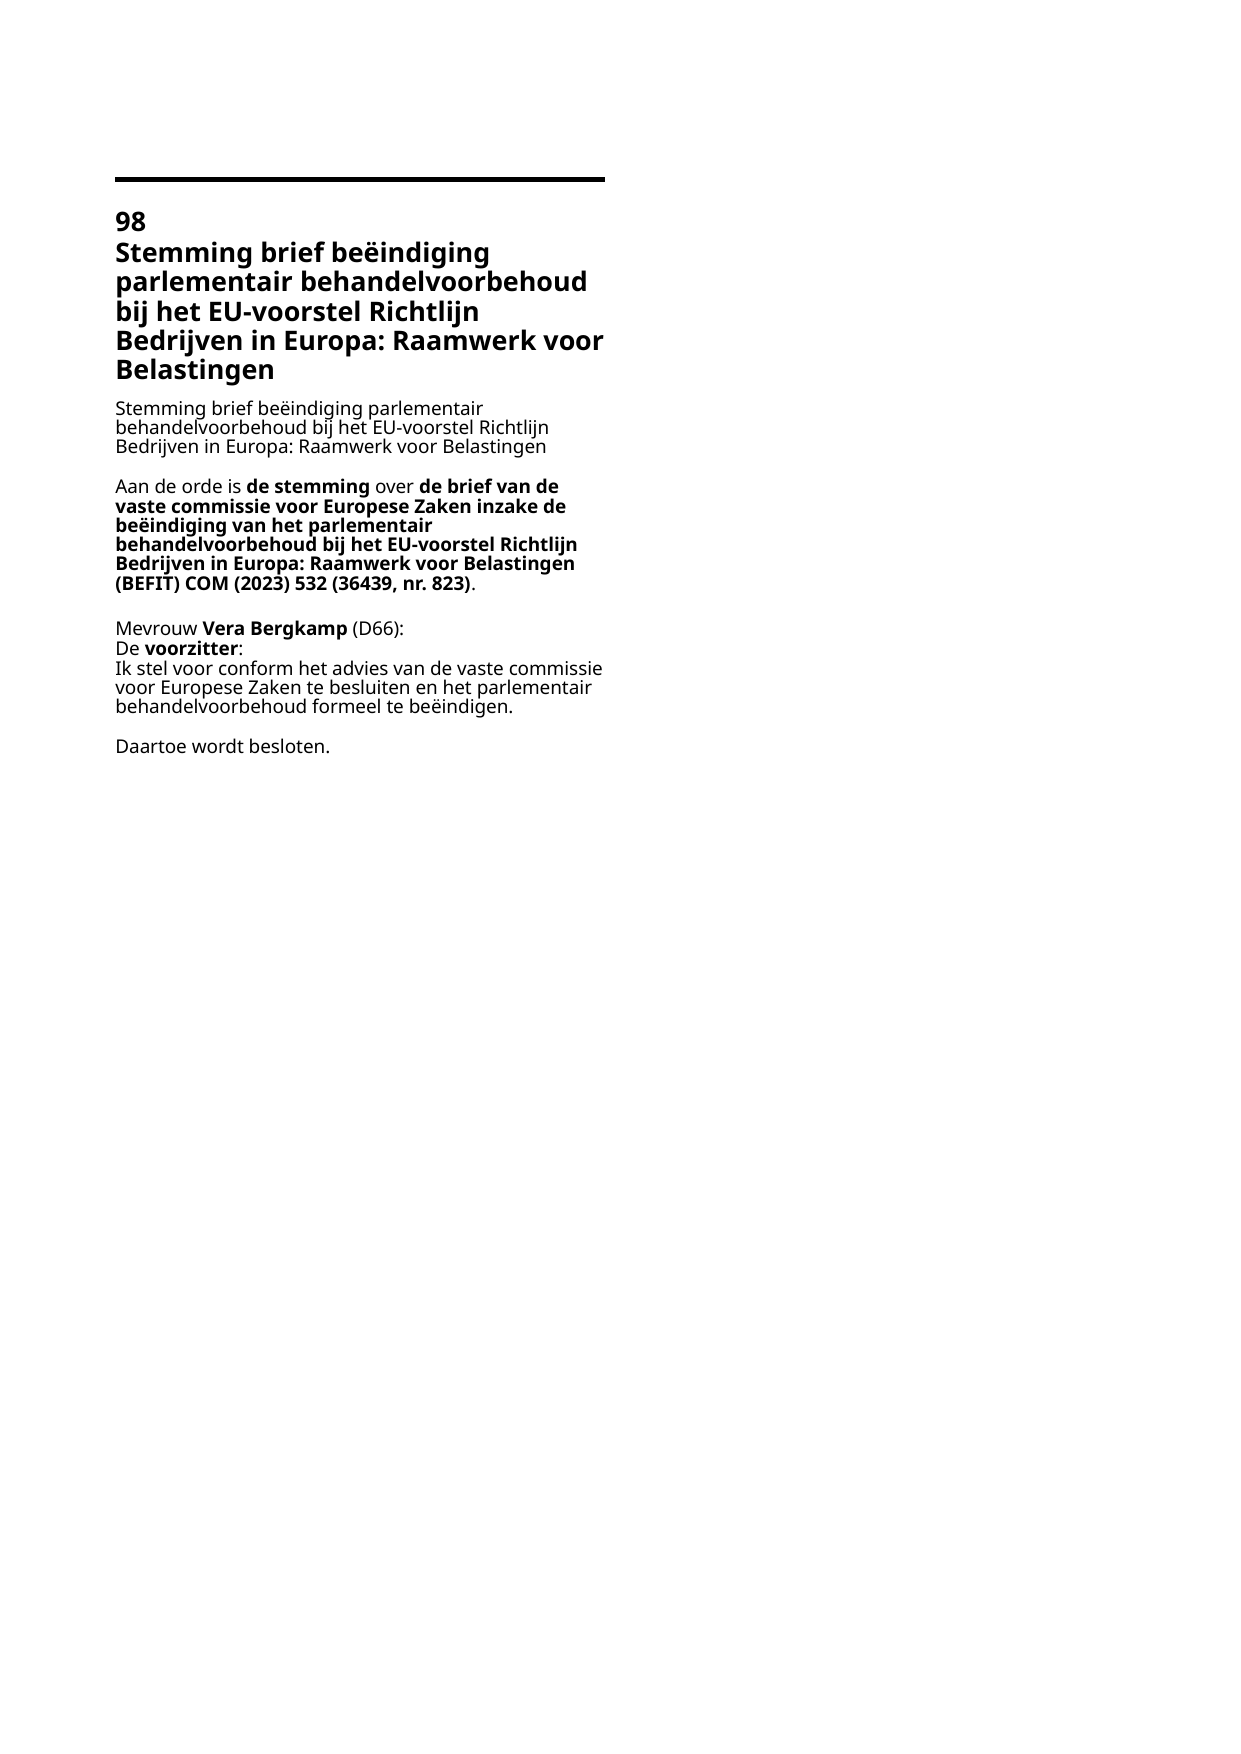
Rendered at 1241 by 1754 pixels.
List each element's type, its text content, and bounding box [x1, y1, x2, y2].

text 98 [115, 203, 605, 239]
text De voorzitter: [115, 640, 605, 660]
text Stemming brief beëindiging parlementair behandelvoorbehoud bij het EU-voorstel Richtlijn Bedrijven in Europa: Raamwerk voor Belastingen [115, 239, 605, 400]
text Daartoe wordt besloten. [115, 738, 605, 757]
text Ik stel voor conform het advies van de vaste commissie voor Europese Zaken te besluiten en het parlementair behandelvoorbehoud formeel te beëindigen. [115, 660, 605, 717]
text Mevrouw Vera Bergkamp (D66): [115, 615, 605, 640]
text Stemming brief beëindiging parlementair behandelvoorbehoud bij het EU-voorstel Richtlijn Bedrijven in Europa: Raamwerk voor Belastingen [115, 400, 605, 458]
text Aan de orde is de stemming over de brief van de vaste commissie voor Europese Zaken inzake de beëindiging van het parlementair behandelvoorbehoud bij het EU-voorstel Richtlijn Bedrijven in Europa: Raamwerk voor Belastingen (BEFIT) COM (2023) 532 (36439, nr. 823). [115, 478, 605, 594]
